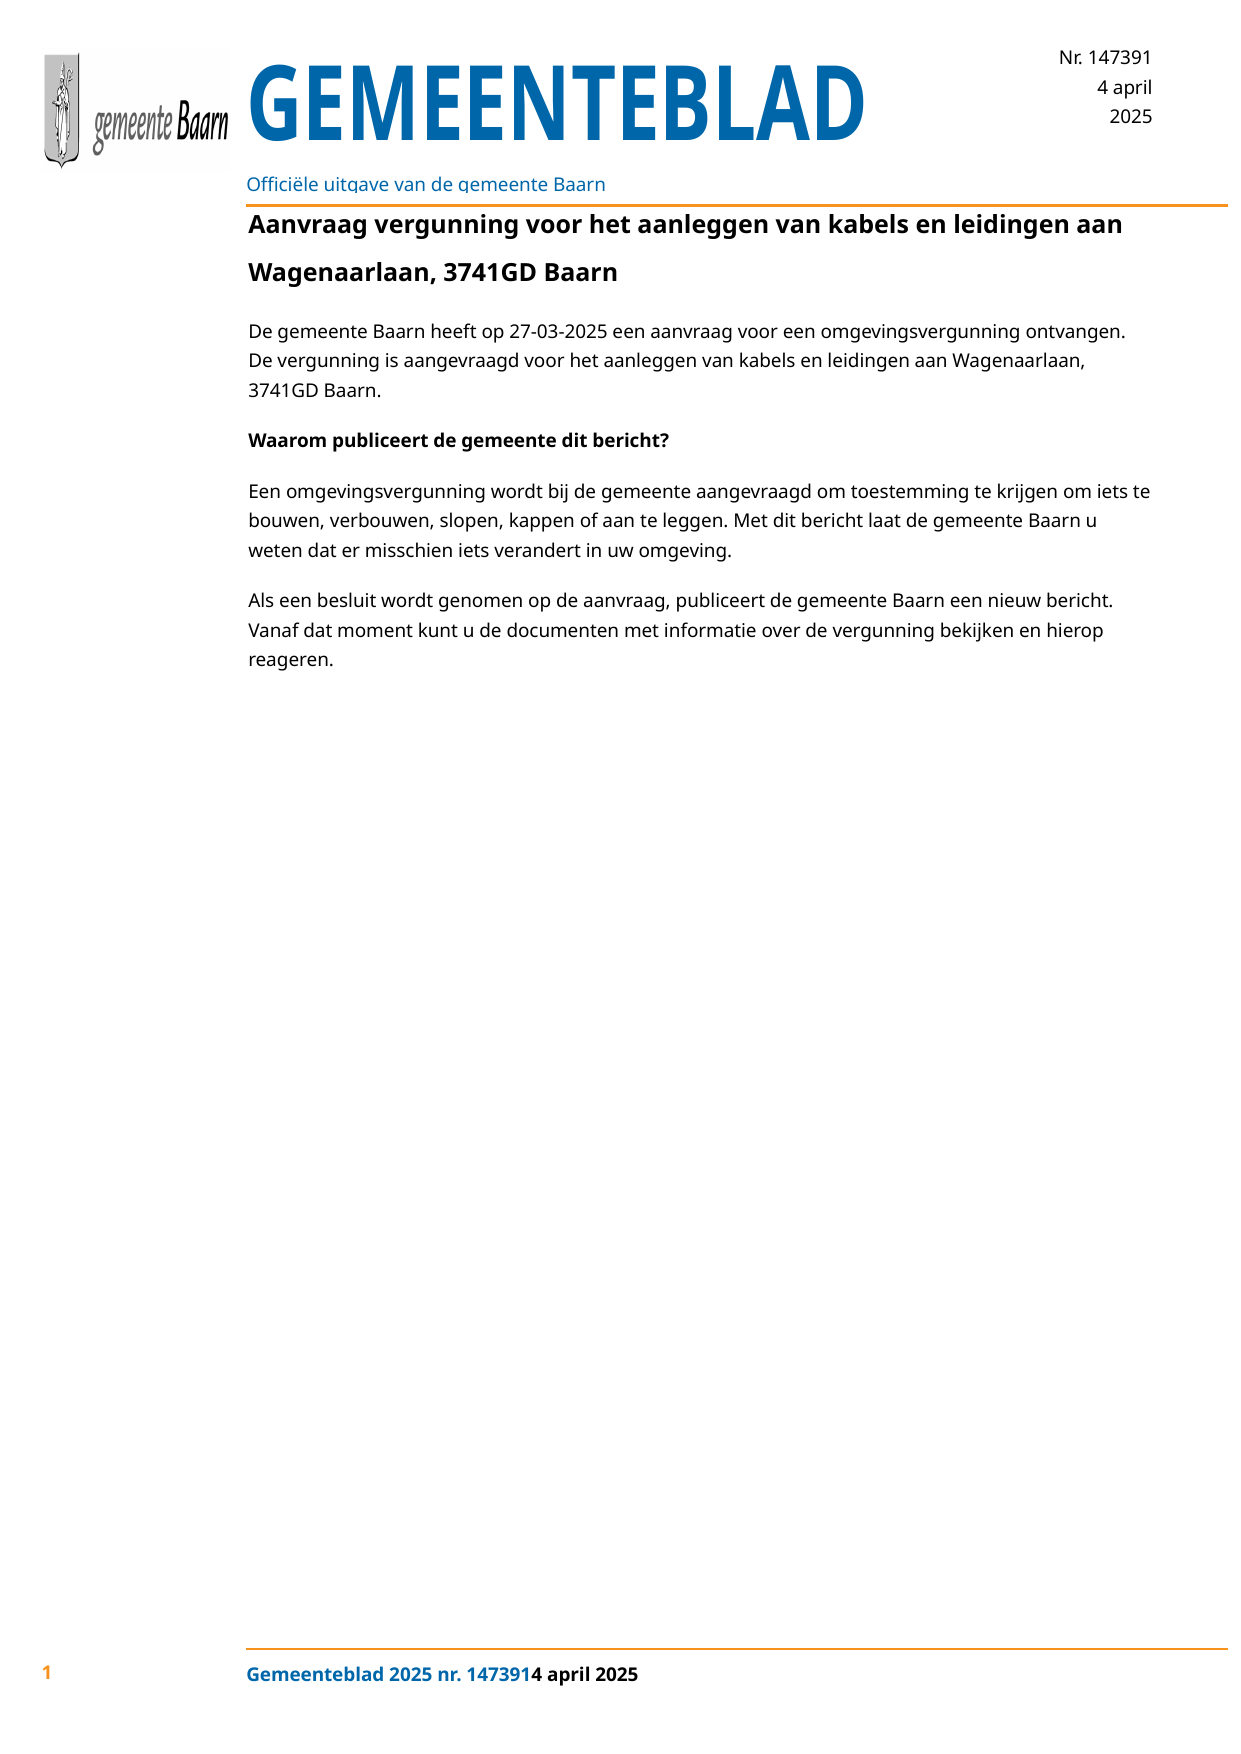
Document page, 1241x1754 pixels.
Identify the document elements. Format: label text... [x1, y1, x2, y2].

picture [41, 47, 231, 172]
text Waarom publiceert de gemeente dit bericht? [248, 427, 1152, 453]
text De gemeente Baarn heeft op 27-03-2025 een aanvraag voor een omgevingsvergunning ontvangen. De vergunning is aangevraagd voor het aanleggen van kabels en leidingen aan Wagenaarlaan, 3741GD Baarn. [248, 318, 1152, 403]
text Als een besluit wordt genomen op de aanvraag, publiceert de gemeente Baarn een nieuw bericht. Vanaf dat moment kunt u de documenten met informatie over de vergunning bekijken en hierop reageren. [248, 587, 1152, 672]
text Een omgevingsvergunning wordt bij de gemeente aangevraagd om toestemming te krijgen om iets te bouwen, verbouwen, slopen, kappen of aan te leggen. Met dit bericht laat de gemeente Baarn u weten dat er misschien iets verandert in uw omgeving. [248, 478, 1152, 563]
text Aanvraag vergunning voor het aanleggen van kabels en leidingen aan Wagenaarlaan, 3741GD Baarn [248, 207, 1152, 288]
